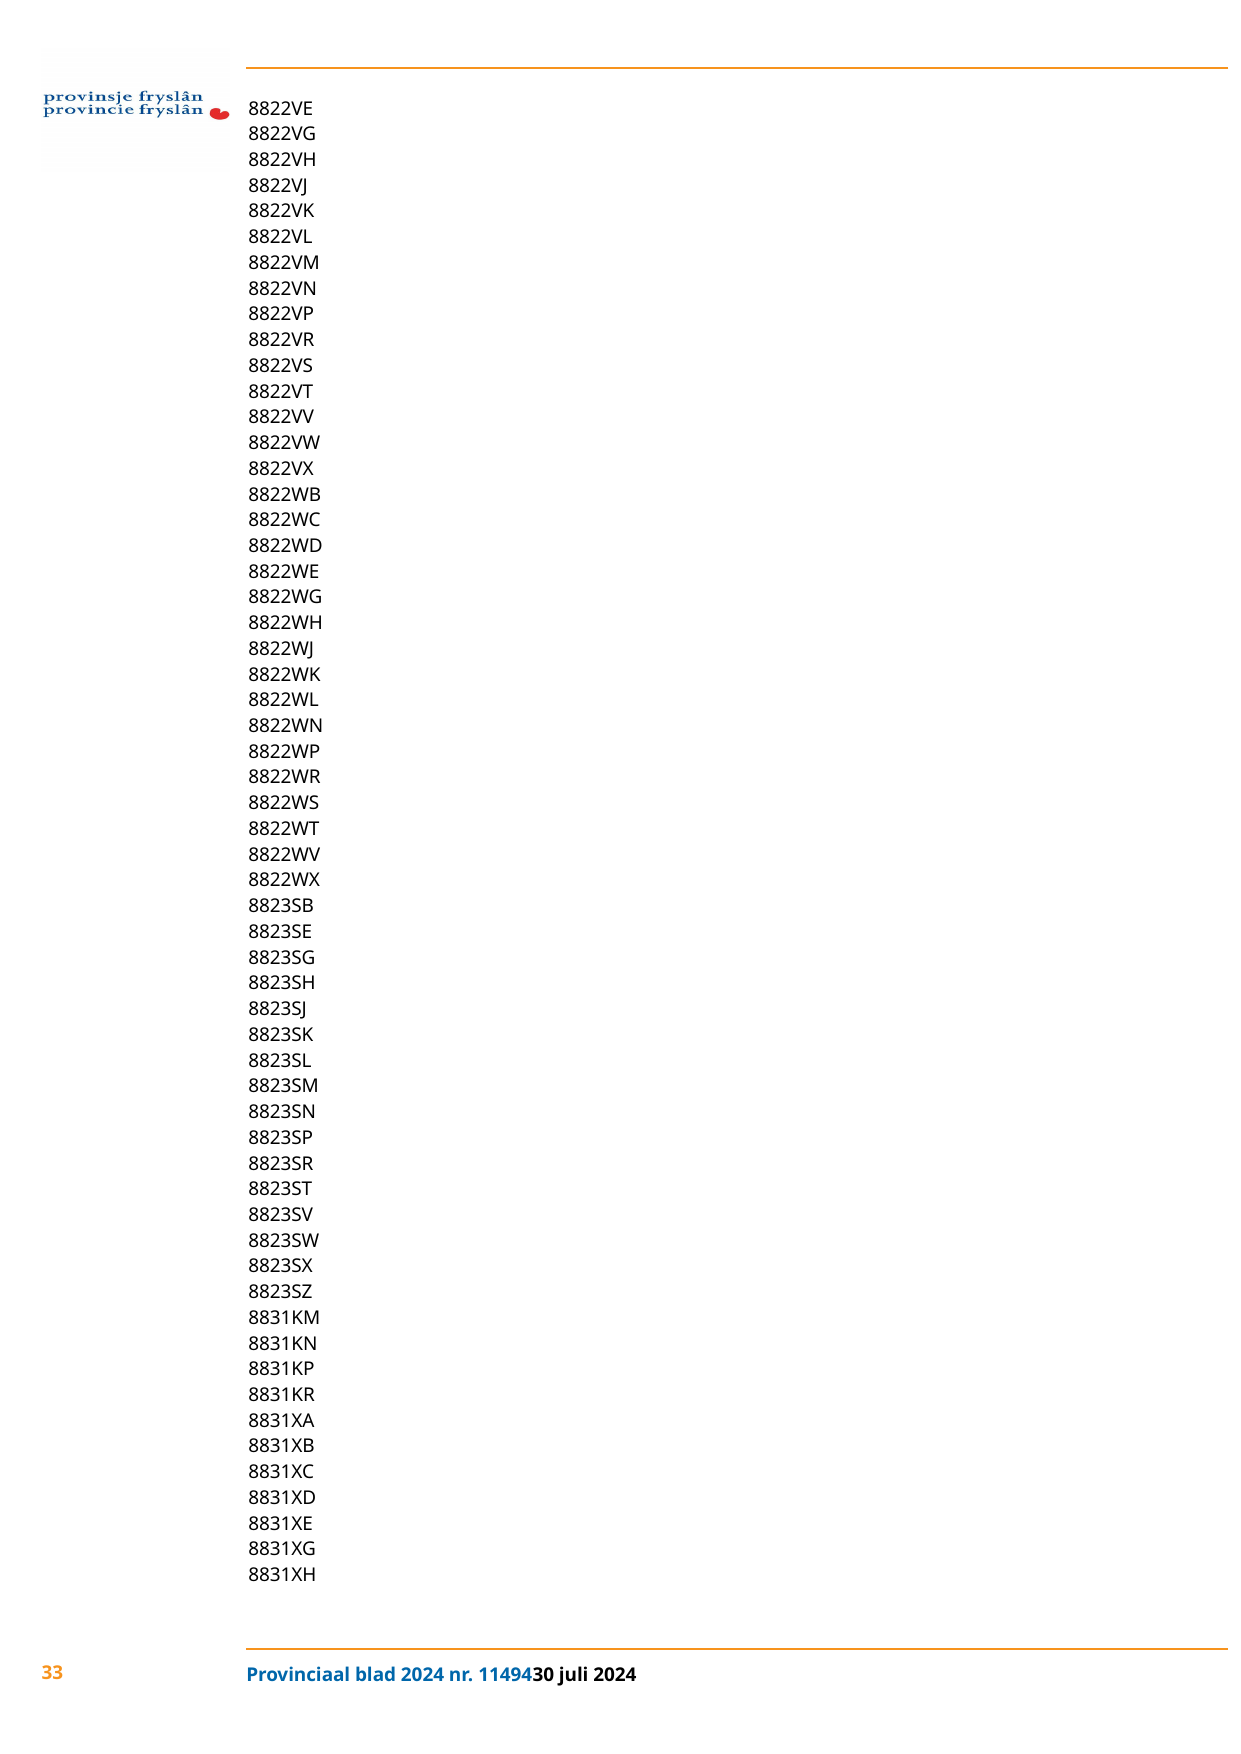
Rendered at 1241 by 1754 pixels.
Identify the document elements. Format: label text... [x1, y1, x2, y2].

table_cell 8823SH [248, 970, 1152, 995]
table_cell 8822VE [248, 95, 1152, 121]
table_cell 8823SV [248, 1201, 1152, 1227]
table_cell 8822WL [248, 687, 1152, 712]
table_cell 8822WJ [248, 635, 1152, 661]
table_cell 8831XD [248, 1484, 1152, 1510]
table_cell 8822VW [248, 429, 1152, 455]
table_cell 8822VP [248, 301, 1152, 326]
table_cell 8822VS [248, 352, 1152, 378]
table_cell 8822VH [248, 146, 1152, 172]
table_cell 8822WB [248, 481, 1152, 506]
table_cell 8823SP [248, 1124, 1152, 1150]
table_cell 8822WV [248, 841, 1152, 867]
table_cell 8823SR [248, 1150, 1152, 1175]
table_cell 8831KR [248, 1381, 1152, 1407]
table_cell 8822VV [248, 404, 1152, 429]
table_cell 8823SM [248, 1073, 1152, 1098]
table_cell 8822VL [248, 224, 1152, 249]
table_cell 8831XE [248, 1510, 1152, 1536]
table_cell 8822VX [248, 455, 1152, 481]
table_cell 8823SW [248, 1227, 1152, 1253]
table_cell 8823SN [248, 1098, 1152, 1124]
table_cell 8823ST [248, 1175, 1152, 1201]
table_cell 8823SL [248, 1047, 1152, 1072]
table_cell 8822WG [248, 584, 1152, 609]
table_cell 8822VJ [248, 172, 1152, 198]
table_cell 8831KP [248, 1356, 1152, 1381]
table_cell 8822WH [248, 609, 1152, 635]
table_cell 8822WP [248, 738, 1152, 764]
table_cell 8822WN [248, 712, 1152, 738]
table_cell 8823SE [248, 918, 1152, 944]
table_cell 8823SK [248, 1021, 1152, 1047]
table_cell 8822VK [248, 198, 1152, 223]
table_cell 8823SB [248, 893, 1152, 918]
table_cell 8831XA [248, 1407, 1152, 1433]
table_cell 8822WR [248, 764, 1152, 789]
picture [41, 47, 231, 172]
table_cell 8822VG [248, 121, 1152, 146]
table_cell 8822VM [248, 249, 1152, 275]
table_cell 8831KN [248, 1330, 1152, 1356]
table_cell 8822WT [248, 815, 1152, 841]
table_cell 8823SX [248, 1253, 1152, 1278]
table_cell 8822VT [248, 378, 1152, 403]
table_cell 8822WK [248, 661, 1152, 687]
table_cell 8831XC [248, 1459, 1152, 1484]
table_cell 8822VR [248, 326, 1152, 352]
table_cell 8822VN [248, 275, 1152, 301]
table_cell 8823SJ [248, 995, 1152, 1021]
table_cell 8822WC [248, 506, 1152, 532]
table_cell 8831KM [248, 1304, 1152, 1330]
table_cell 8822WE [248, 558, 1152, 584]
table_cell 8831XG [248, 1536, 1152, 1561]
table_cell 8823SZ [248, 1278, 1152, 1304]
table_cell 8831XB [248, 1433, 1152, 1458]
table_cell 8822WS [248, 790, 1152, 815]
table_cell 8822WX [248, 867, 1152, 892]
table_cell 8831XH [248, 1561, 1152, 1587]
table_cell 8823SG [248, 944, 1152, 969]
table_cell 8822WD [248, 532, 1152, 558]
